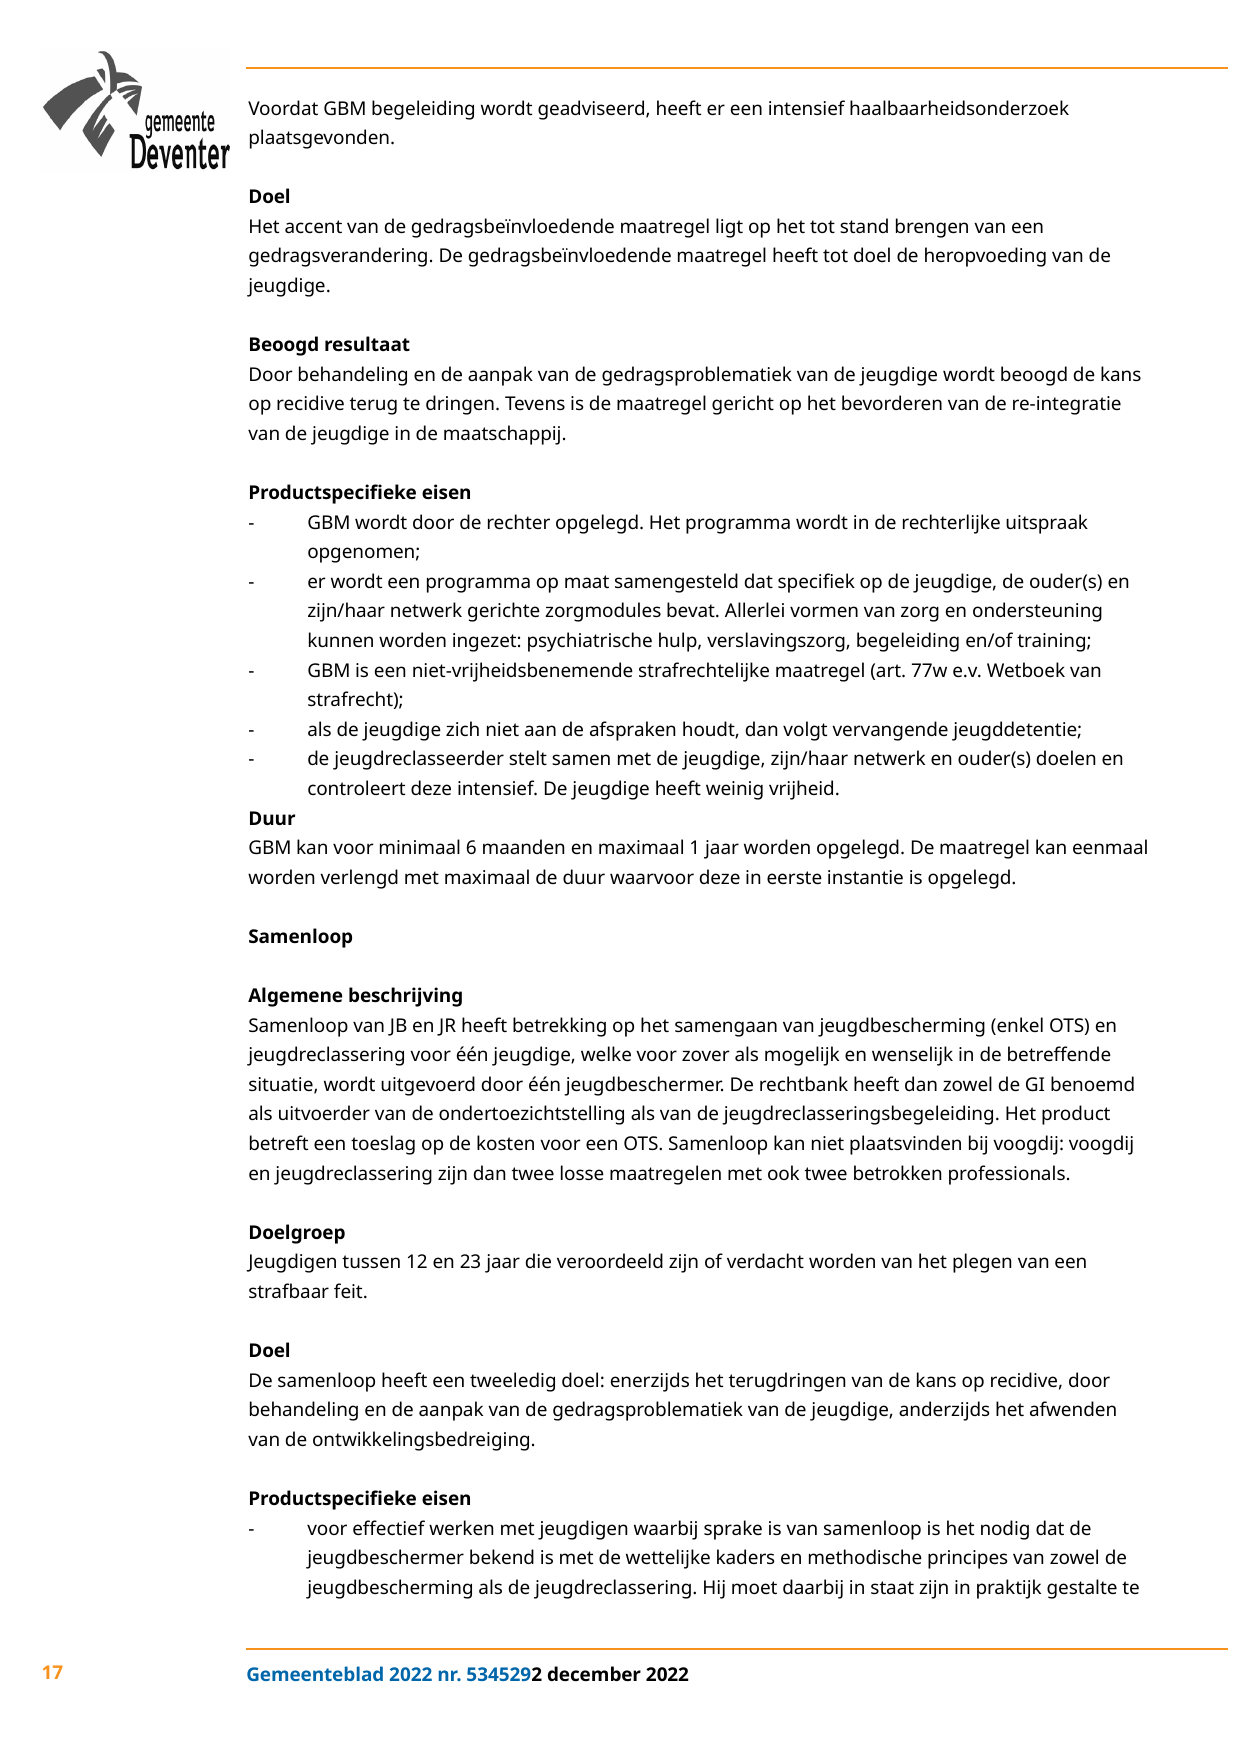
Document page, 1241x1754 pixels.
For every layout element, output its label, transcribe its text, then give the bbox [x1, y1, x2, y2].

text Duur [248, 805, 1152, 831]
list voor effectief werken met jeugdigen waarbij sprake is van samenloop is het nodig dat de jeugdbeschermer bekend is met de wettelijke kaders en methodische principes van zowel de jeugdbescherming als de jeugdreclassering. Hij moet daarbij in staat zijn in praktijk gestalte te [248, 1515, 1152, 1600]
text Doel [248, 183, 1152, 209]
text Doel [248, 1337, 1152, 1363]
text Jeugdigen tussen 12 en 23 jaar die veroordeeld zijn of verdacht worden van het plegen van een strafbaar feit. [248, 1248, 1152, 1304]
text Productspecifieke eisen [248, 1485, 1152, 1511]
text Door behandeling en de aanpak van de gedragsproblematiek van de jeugdige wordt beoogd de kans op recidive terug te dringen. Tevens is de maatregel gericht op het bevorderen van de re-integratie van de jeugdige in de maatschappij. [248, 361, 1152, 446]
text Samenloop van JB en JR heeft betrekking op het samengaan van jeugdbescherming (enkel OTS) en jeugdreclassering voor één jeugdige, welke voor zover als mogelijk en wenselijk in de betreffende situatie, wordt uitgevoerd door één jeugdbeschermer. De rechtbank heeft dan zowel de GI benoemd als uitvoerder van de ondertoezichtstelling als van de jeugdreclasseringsbegeleiding. Het product betreft een toeslag op de kosten voor een OTS. Samenloop kan niet plaatsvinden bij voogdij: voogdij en jeugdreclassering zijn dan twee losse maatregelen met ook twee betrokken professionals. [248, 1012, 1152, 1186]
list als de jeugdige zich niet aan de afspraken houdt, dan volgt vervangende jeugddetentie; [248, 716, 1152, 742]
list de jeugdreclasseerder stelt samen met de jeugdige, zijn/haar netwerk en ouder(s) doelen en controleert deze intensief. De jeugdige heeft weinig vrijheid. [248, 746, 1152, 801]
list er wordt een programma op maat samengesteld dat specifiek op de jeugdige, de ouder(s) en zijn/haar netwerk gerichte zorgmodules bevat. Allerlei vormen van zorg en ondersteuning kunnen worden ingezet: psychiatrische hulp, verslavingszorg, begeleiding en/of training; [248, 568, 1152, 653]
text Beoogd resultaat [248, 331, 1152, 357]
text De samenloop heeft een tweeledig doel: enerzijds het terugdringen van de kans op recidive, door behandeling en de aanpak van de gedragsproblematiek van de jeugdige, anderzijds het afwenden van de ontwikkelingsbedreiging. [248, 1367, 1152, 1452]
list GBM wordt door de rechter opgelegd. Het programma wordt in de rechterlijke uitspraak opgenomen; [248, 509, 1152, 564]
picture [41, 47, 231, 172]
text Productspecifieke eisen [248, 479, 1152, 505]
text Algemene beschrijving [248, 982, 1152, 1008]
text Doelgroep [248, 1219, 1152, 1245]
text Samenloop [248, 923, 1152, 949]
text GBM kan voor minimaal 6 maanden en maximaal 1 jaar worden opgelegd. De maatregel kan eenmaal worden verlengd met maximaal de duur waarvoor deze in eerste instantie is opgelegd. [248, 834, 1152, 890]
text Voordat GBM begeleiding wordt geadviseerd, heeft er een intensief haalbaarheidsonderzoek plaatsgevonden. [248, 95, 1152, 150]
text Het accent van de gedragsbeïnvloedende maatregel ligt op het tot stand brengen van een gedragsverandering. De gedragsbeïnvloedende maatregel heeft tot doel de heropvoeding van de jeugdige. [248, 213, 1152, 298]
list GBM is een niet-vrijheidsbenemende strafrechtelijke maatregel (art. 77w e.v. Wetboek van strafrecht); [248, 657, 1152, 712]
